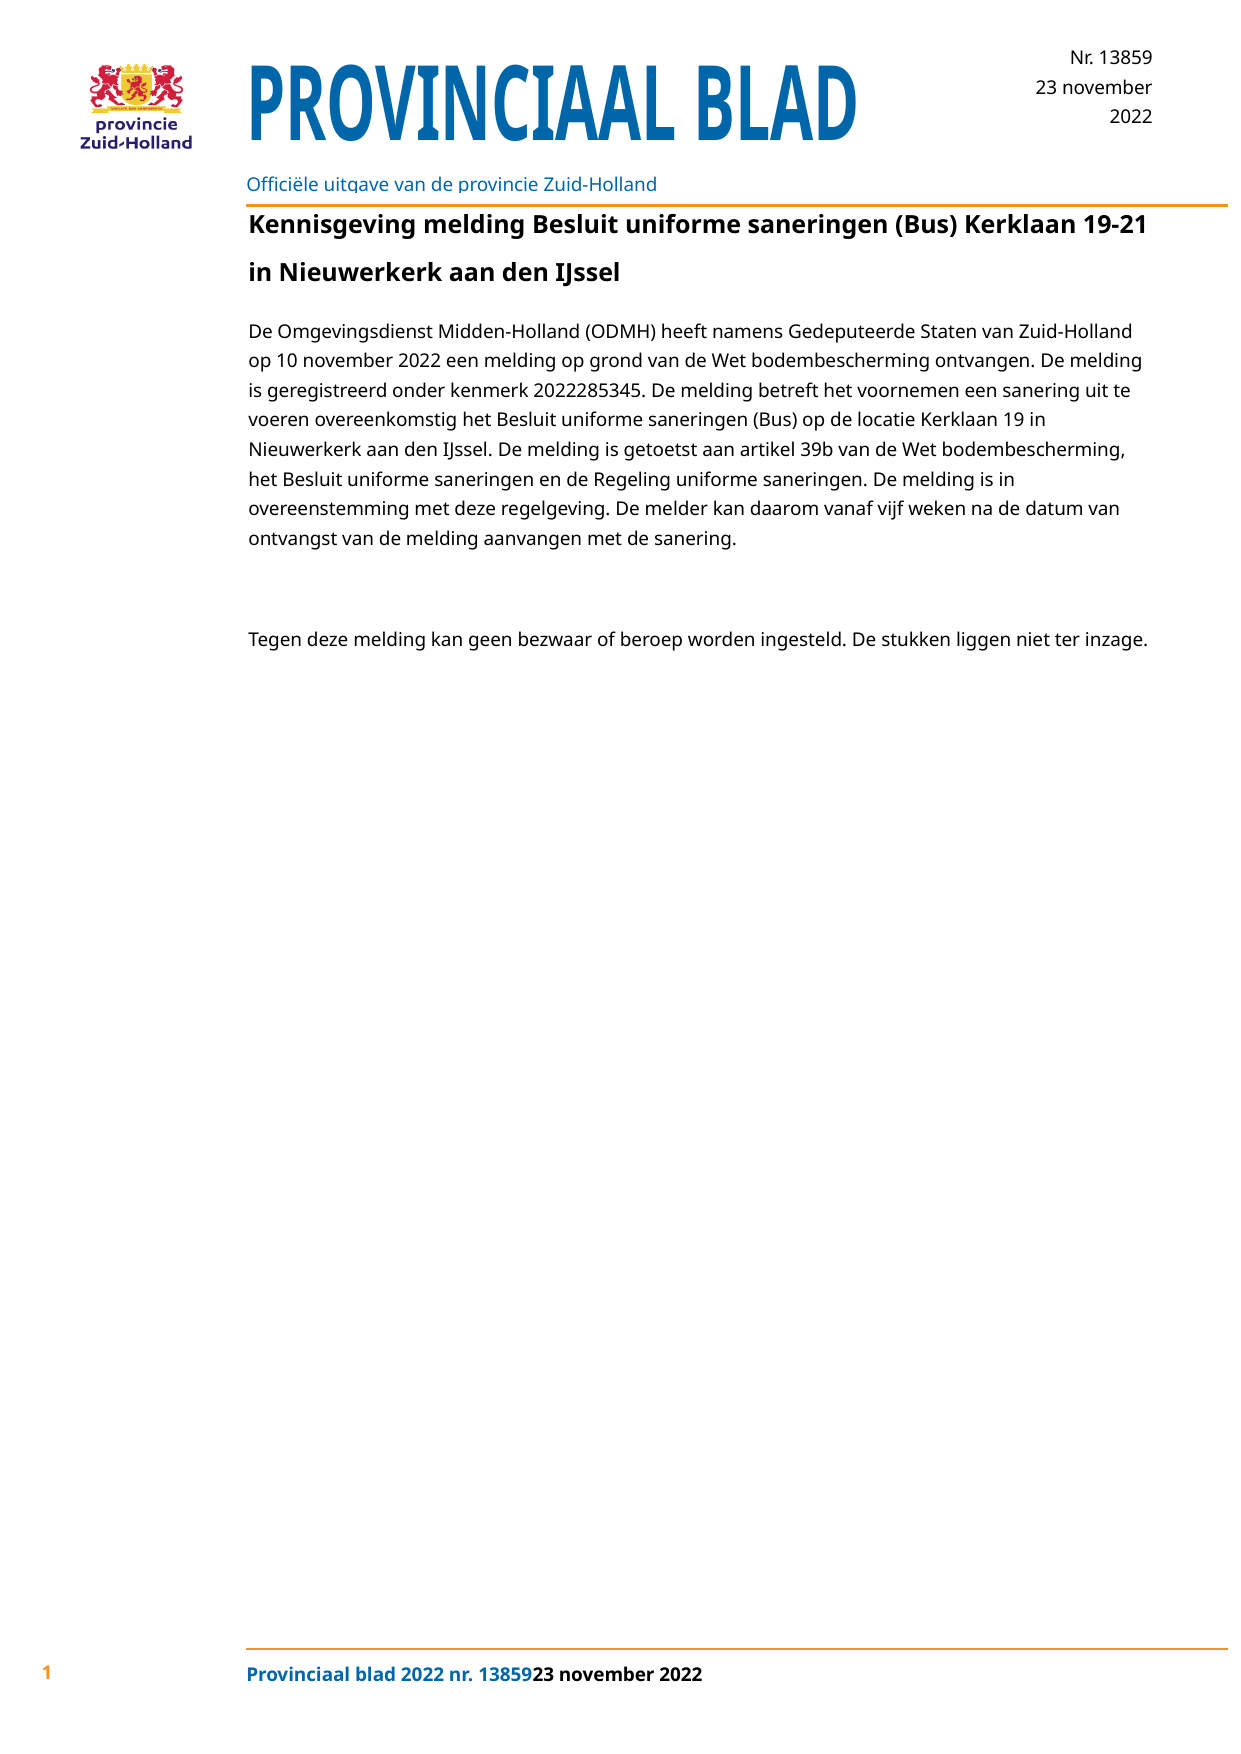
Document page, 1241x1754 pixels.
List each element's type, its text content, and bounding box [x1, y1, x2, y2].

picture [41, 47, 231, 172]
text De Omgevingsdienst Midden-Holland (ODMH) heeft namens Gedeputeerde Staten van Zuid-Holland op 10 november 2022 een melding op grond van de Wet bodembescherming ontvangen. De melding is geregistreerd onder kenmerk 2022285345. De melding betreft het voornemen een sanering uit te voeren overeenkomstig het Besluit uniforme saneringen (Bus) op de locatie Kerklaan 19 in Nieuwerkerk aan den IJssel. De melding is getoetst aan artikel 39b van de Wet bodembescherming, het Besluit uniforme saneringen en de Regeling uniforme saneringen. De melding is in overeenstemming met deze regelgeving. De melder kan daarom vanaf vijf weken na de datum van ontvangst van de melding aanvangen met de sanering. [248, 318, 1152, 551]
text Kennisgeving melding Besluit uniforme saneringen (Bus) Kerklaan 19-21 in Nieuwerkerk aan den IJssel [248, 207, 1152, 288]
text Tegen deze melding kan geen bezwaar of beroep worden ingesteld. De stukken liggen niet ter inzage. [248, 626, 1152, 652]
